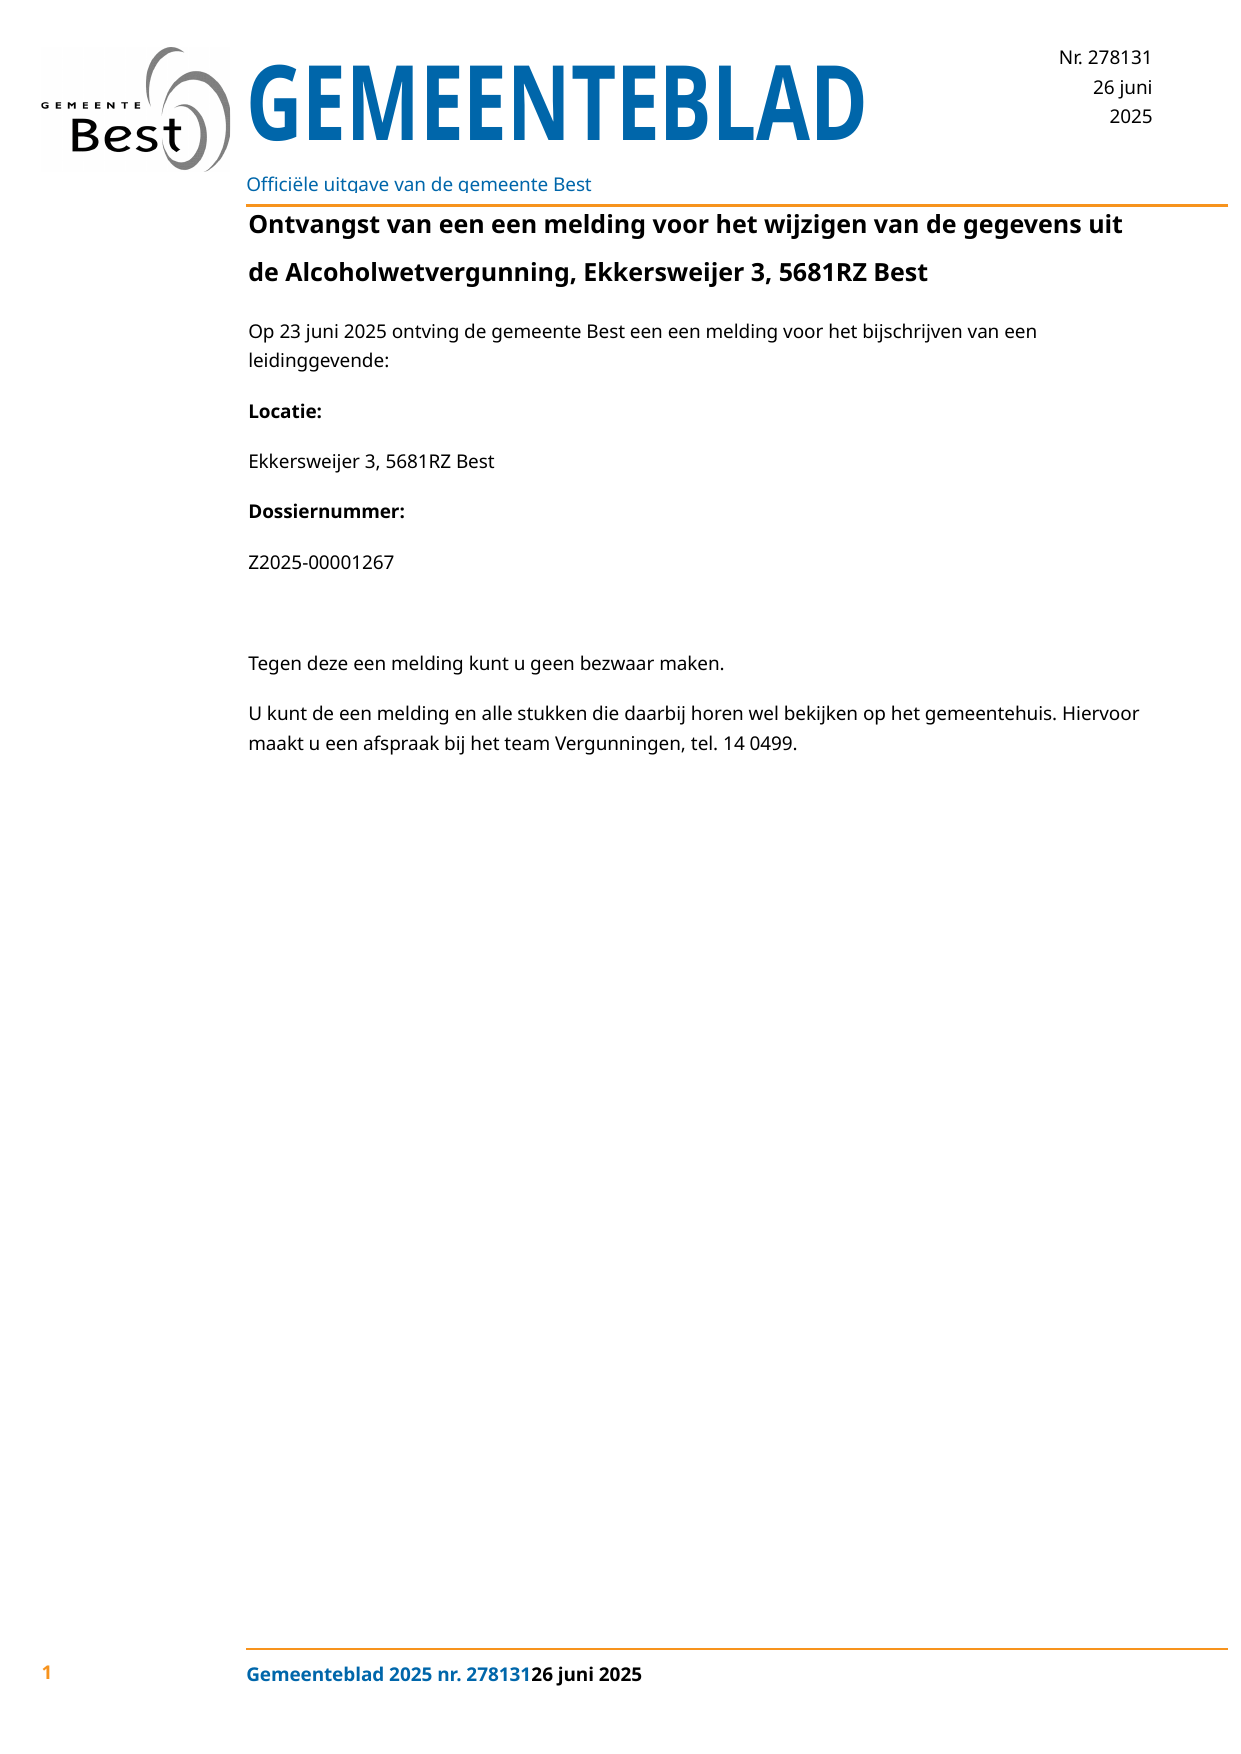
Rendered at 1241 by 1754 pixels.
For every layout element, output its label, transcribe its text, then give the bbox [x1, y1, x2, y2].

text Tegen deze een melding kunt u geen bezwaar maken. [248, 650, 1152, 676]
text Op 23 juni 2025 ontving de gemeente Best een een melding voor het bijschrijven van een leidinggevende: [248, 318, 1152, 373]
text Dossiernummer: [248, 499, 1152, 524]
text U kunt de een melding en alle stukken die daarbij horen wel bekijken op het gemeentehuis. Hiervoor maakt u een afspraak bij het team Vergunningen, tel. 14 0499. [248, 700, 1152, 756]
text Z2025-00001267 [248, 549, 1152, 575]
text Ontvangst van een een melding voor het wijzigen van de gegevens uit de Alcoholwetvergunning, Ekkersweijer 3, 5681RZ Best [248, 207, 1152, 288]
text Ekkersweijer 3, 5681RZ Best [248, 448, 1152, 474]
text Locatie: [248, 398, 1152, 424]
picture [41, 47, 231, 172]
